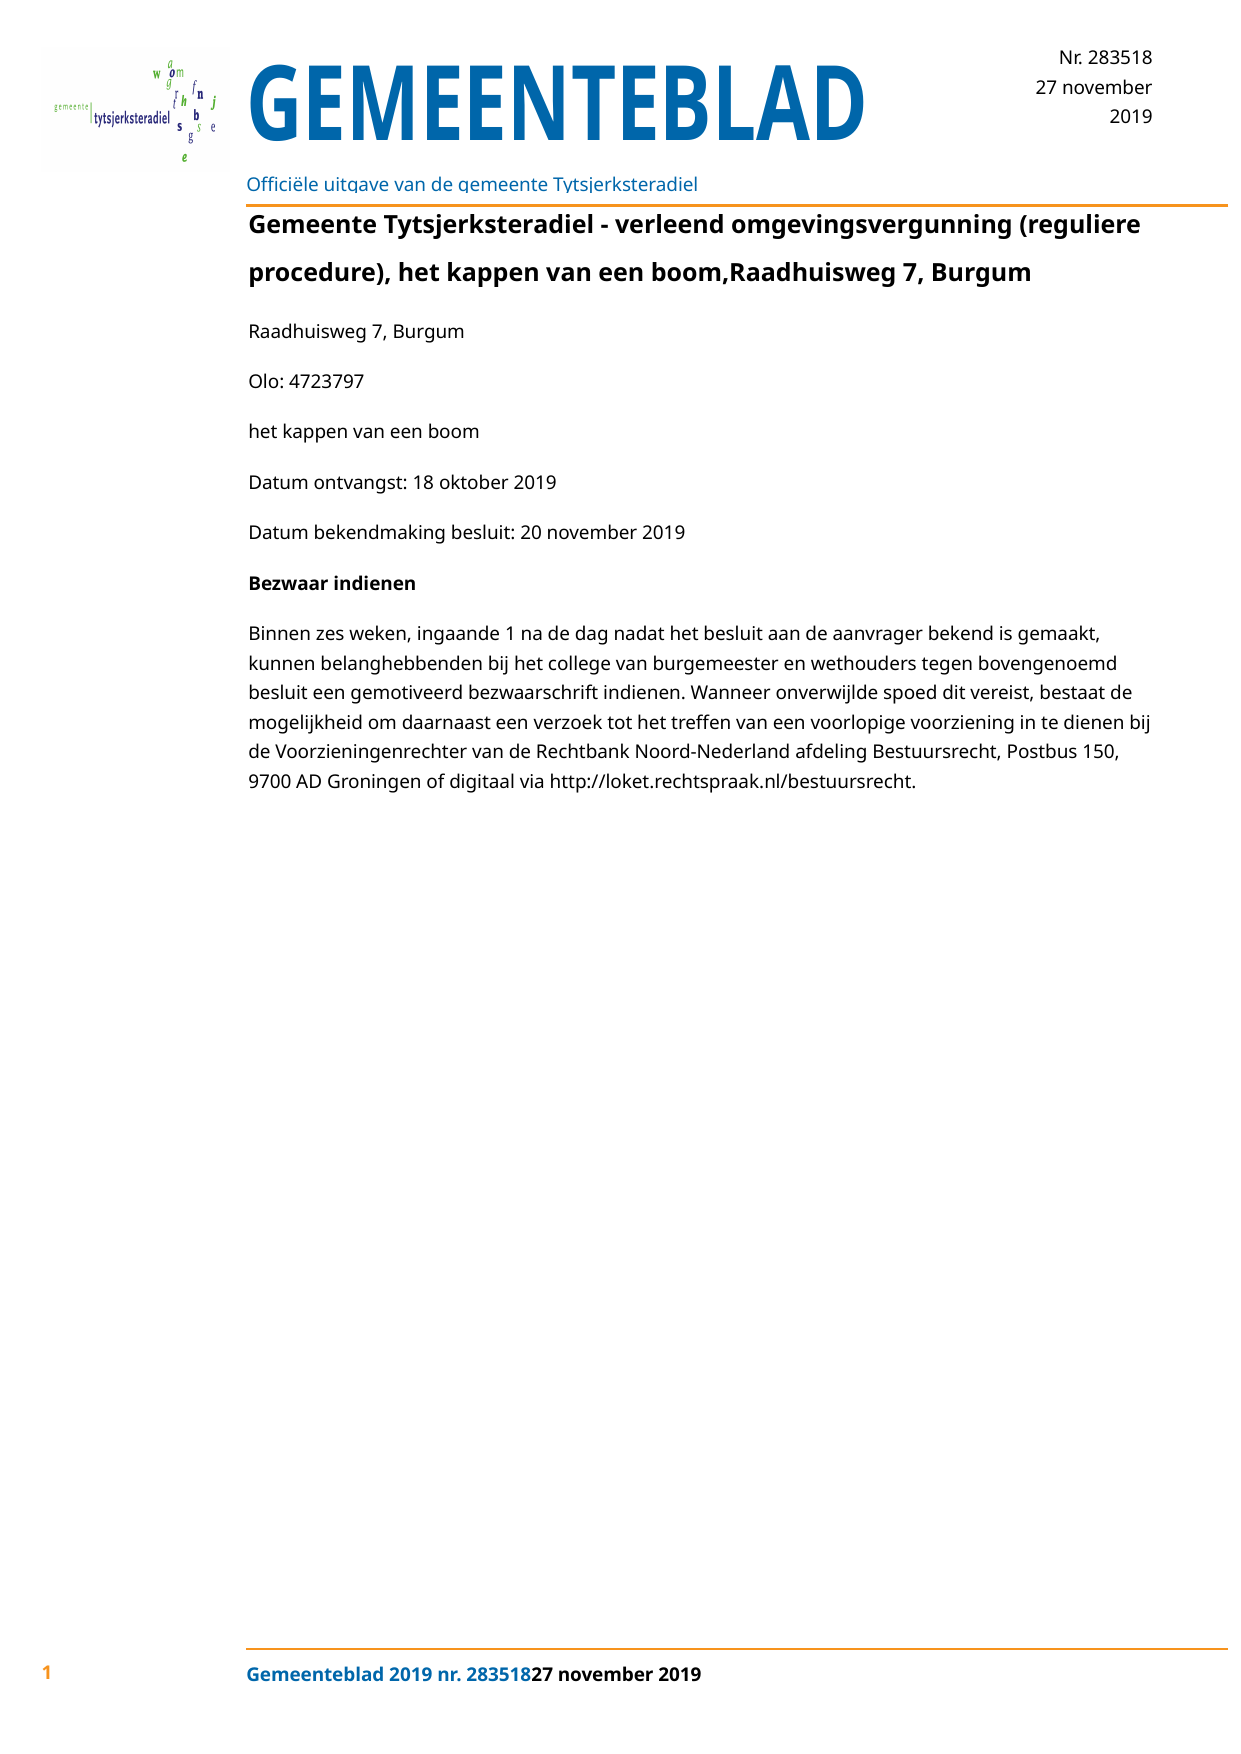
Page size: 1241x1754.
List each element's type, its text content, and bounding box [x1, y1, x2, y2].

text Binnen zes weken, ingaande 1 na de dag nadat het besluit aan de aanvrager bekend is gemaakt, kunnen belanghebbenden bij het college van burgemeester en wethouders tegen bovengenoemd besluit een gemotiveerd bezwaarschrift indienen. Wanneer onverwijlde spoed dit vereist, bestaat de mogelijkheid om daarnaast een verzoek tot het treffen van een voorlopige voorziening in te dienen bij de Voorzieningenrechter van de Rechtbank Noord-Nederland afdeling Bestuursrecht, Postbus 150, 9700 AD Groningen of digitaal via http://loket.rechtspraak.nl/bestuursrecht. [248, 620, 1152, 794]
text Datum bekendmaking besluit: 20 november 2019 [248, 519, 1152, 545]
text Raadhuisweg 7, Burgum [248, 318, 1152, 344]
text het kappen van een boom [248, 419, 1152, 444]
text Olo: 4723797 [248, 368, 1152, 394]
picture [41, 47, 231, 172]
text Gemeente Tytsjerksteradiel - verleend omgevingsvergunning (reguliere procedure), het kappen van een boom,Raadhuisweg 7, Burgum [248, 207, 1152, 288]
text Datum ontvangst: 18 oktober 2019 [248, 469, 1152, 495]
text Bezwaar indienen [248, 570, 1152, 596]
